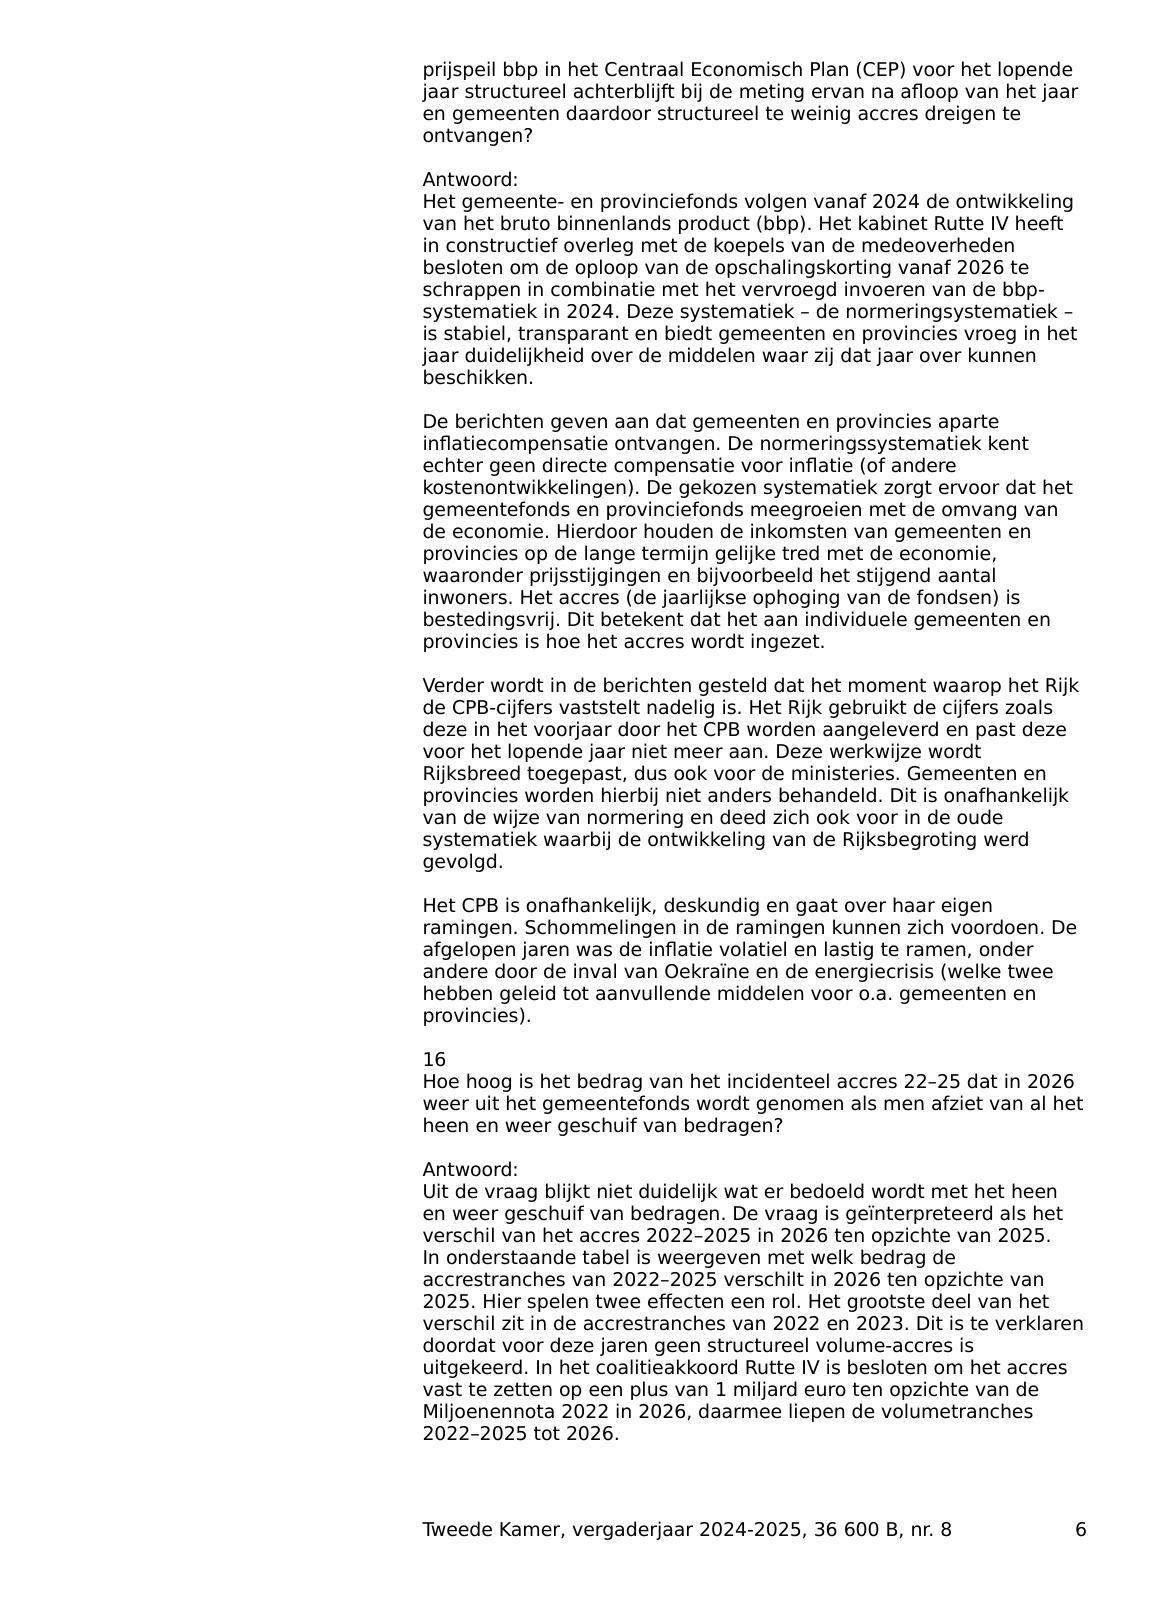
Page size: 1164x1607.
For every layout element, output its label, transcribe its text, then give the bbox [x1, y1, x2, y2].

text 16 [422, 1049, 1087, 1071]
text Het CPB is onafhankelijk, deskundig en gaat over haar eigen ramingen. Schommelingen in de ramingen kunnen zich voordoen. De afgelopen jaren was de inflatie volatiel en lastig te ramen, onder andere door de inval van Oekraïne en de energiecrisis (welke twee hebben geleid tot aanvullende middelen voor o.a. gemeenten en provincies). [422, 895, 1087, 1027]
text Hoe hoog is het bedrag van het incidenteel accres 22–25 dat in 2026 weer uit het gemeentefonds wordt genomen als men afziet van al het heen en weer geschuif van bedragen? [422, 1071, 1087, 1137]
text In onderstaande tabel is weergeven met welk bedrag de accrestranches van 2022–2025 verschilt in 2026 ten opzichte van 2025. Hier spelen twee effecten een rol. Het grootste deel van het verschil zit in de accrestranches van 2022 en 2023. Dit is te verklaren doordat voor deze jaren geen structureel volume-accres is uitgekeerd. In het coalitieakkoord Rutte IV is besloten om het accres vast te zetten op een plus van 1 miljard euro ten opzichte van de Miljoenennota 2022 in 2026, daarmee liepen de volumetranches 2022–2025 tot 2026. [422, 1247, 1087, 1445]
text prijspeil bbp in het Centraal Economisch Plan (CEP) voor het lopende jaar structureel achterblijft bij de meting ervan na afloop van het jaar en gemeenten daardoor structureel te weinig accres dreigen te ontvangen? [422, 59, 1087, 147]
text Verder wordt in de berichten gesteld dat het moment waarop het Rijk de CPB-cijfers vaststelt nadelig is. Het Rijk gebruikt de cijfers zoals deze in het voorjaar door het CPB worden aangeleverd en past deze voor het lopende jaar niet meer aan. Deze werkwijze wordt Rijksbreed toegepast, dus ook voor de ministeries. Gemeenten en provincies worden hierbij niet anders behandeld. Dit is onafhankelijk van de wijze van normering en deed zich ook voor in de oude systematiek waarbij de ontwikkeling van de Rijksbegroting werd gevolgd. [422, 675, 1087, 873]
text Antwoord: [422, 169, 1087, 191]
text Uit de vraag blijkt niet duidelijk wat er bedoeld wordt met het heen en weer geschuif van bedragen. De vraag is geïnterpreteerd als het verschil van het accres 2022–2025 in 2026 ten opzichte van 2025. [422, 1181, 1087, 1247]
text De berichten geven aan dat gemeenten en provincies aparte inflatiecompensatie ontvangen. De normeringssystematiek kent echter geen directe compensatie voor inflatie (of andere kostenontwikkelingen). De gekozen systematiek zorgt ervoor dat het gemeentefonds en provinciefonds meegroeien met de omvang van de economie. Hierdoor houden de inkomsten van gemeenten en provincies op de lange termijn gelijke tred met de economie, waaronder prijsstijgingen en bijvoorbeeld het stijgend aantal inwoners. Het accres (de jaarlijkse ophoging van de fondsen) is bestedingsvrij. Dit betekent dat het aan individuele gemeenten en provincies is hoe het accres wordt ingezet. [422, 411, 1087, 653]
text Antwoord: [422, 1159, 1087, 1181]
text Het gemeente- en provinciefonds volgen vanaf 2024 de ontwikkeling van het bruto binnenlands product (bbp). Het kabinet Rutte IV heeft in constructief overleg met de koepels van de medeoverheden besloten om de oploop van de opschalingskorting vanaf 2026 te schrappen in combinatie met het vervroegd invoeren van de bbp-systematiek in 2024. Deze systematiek – de normeringsystematiek – is stabiel, transparant en biedt gemeenten en provincies vroeg in het jaar duidelijkheid over de middelen waar zij dat jaar over kunnen beschikken. [422, 191, 1087, 389]
